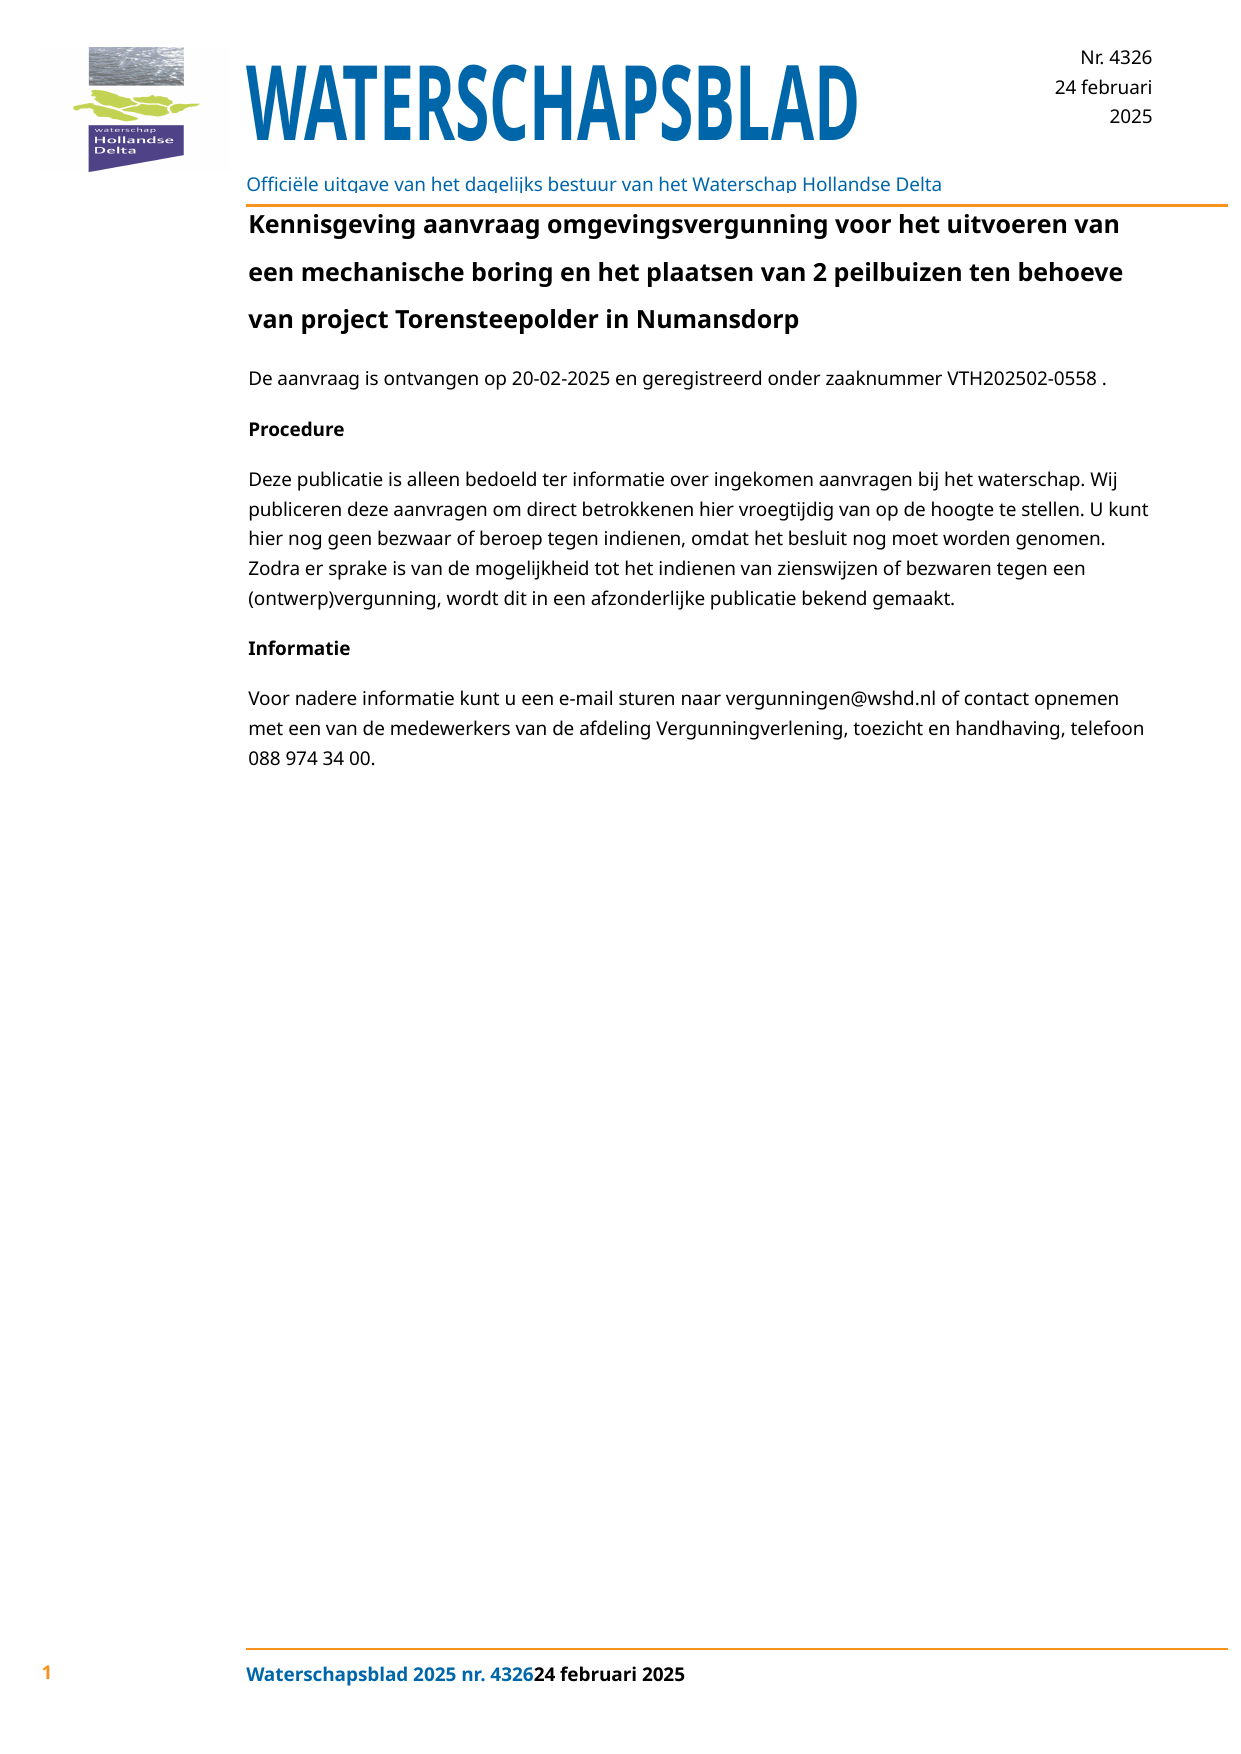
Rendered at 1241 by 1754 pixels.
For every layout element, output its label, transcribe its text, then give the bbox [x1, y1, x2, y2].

text Deze publicatie is alleen bedoeld ter informatie over ingekomen aanvragen bij het waterschap. Wij publiceren deze aanvragen om direct betrokkenen hier vroegtijdig van op de hoogte te stellen. U kunt hier nog geen bezwaar of beroep tegen indienen, omdat het besluit nog moet worden genomen. Zodra er sprake is van de mogelijkheid tot het indienen van zienswijzen of bezwaren tegen een (ontwerp)vergunning, wordt dit in een afzonderlijke publicatie bekend gemaakt. [248, 466, 1152, 610]
text Procedure [248, 416, 1152, 442]
text De aanvraag is ontvangen op 20-02-2025 en geregistreerd onder zaaknummer VTH202502-0558 . [248, 366, 1152, 391]
text Informatie [248, 635, 1152, 661]
picture [41, 47, 231, 172]
text Voor nadere informatie kunt u een e-mail sturen naar vergunningen@wshd.nl of contact opnemen met een van de medewerkers van de afdeling Vergunningverlening, toezicht en handhaving, telefoon 088 974 34 00. [248, 686, 1152, 770]
text Kennisgeving aanvraag omgevingsvergunning voor het uitvoeren van een mechanische boring en het plaatsen van 2 peilbuizen ten behoeve van project Torensteepolder in Numansdorp [248, 207, 1152, 336]
